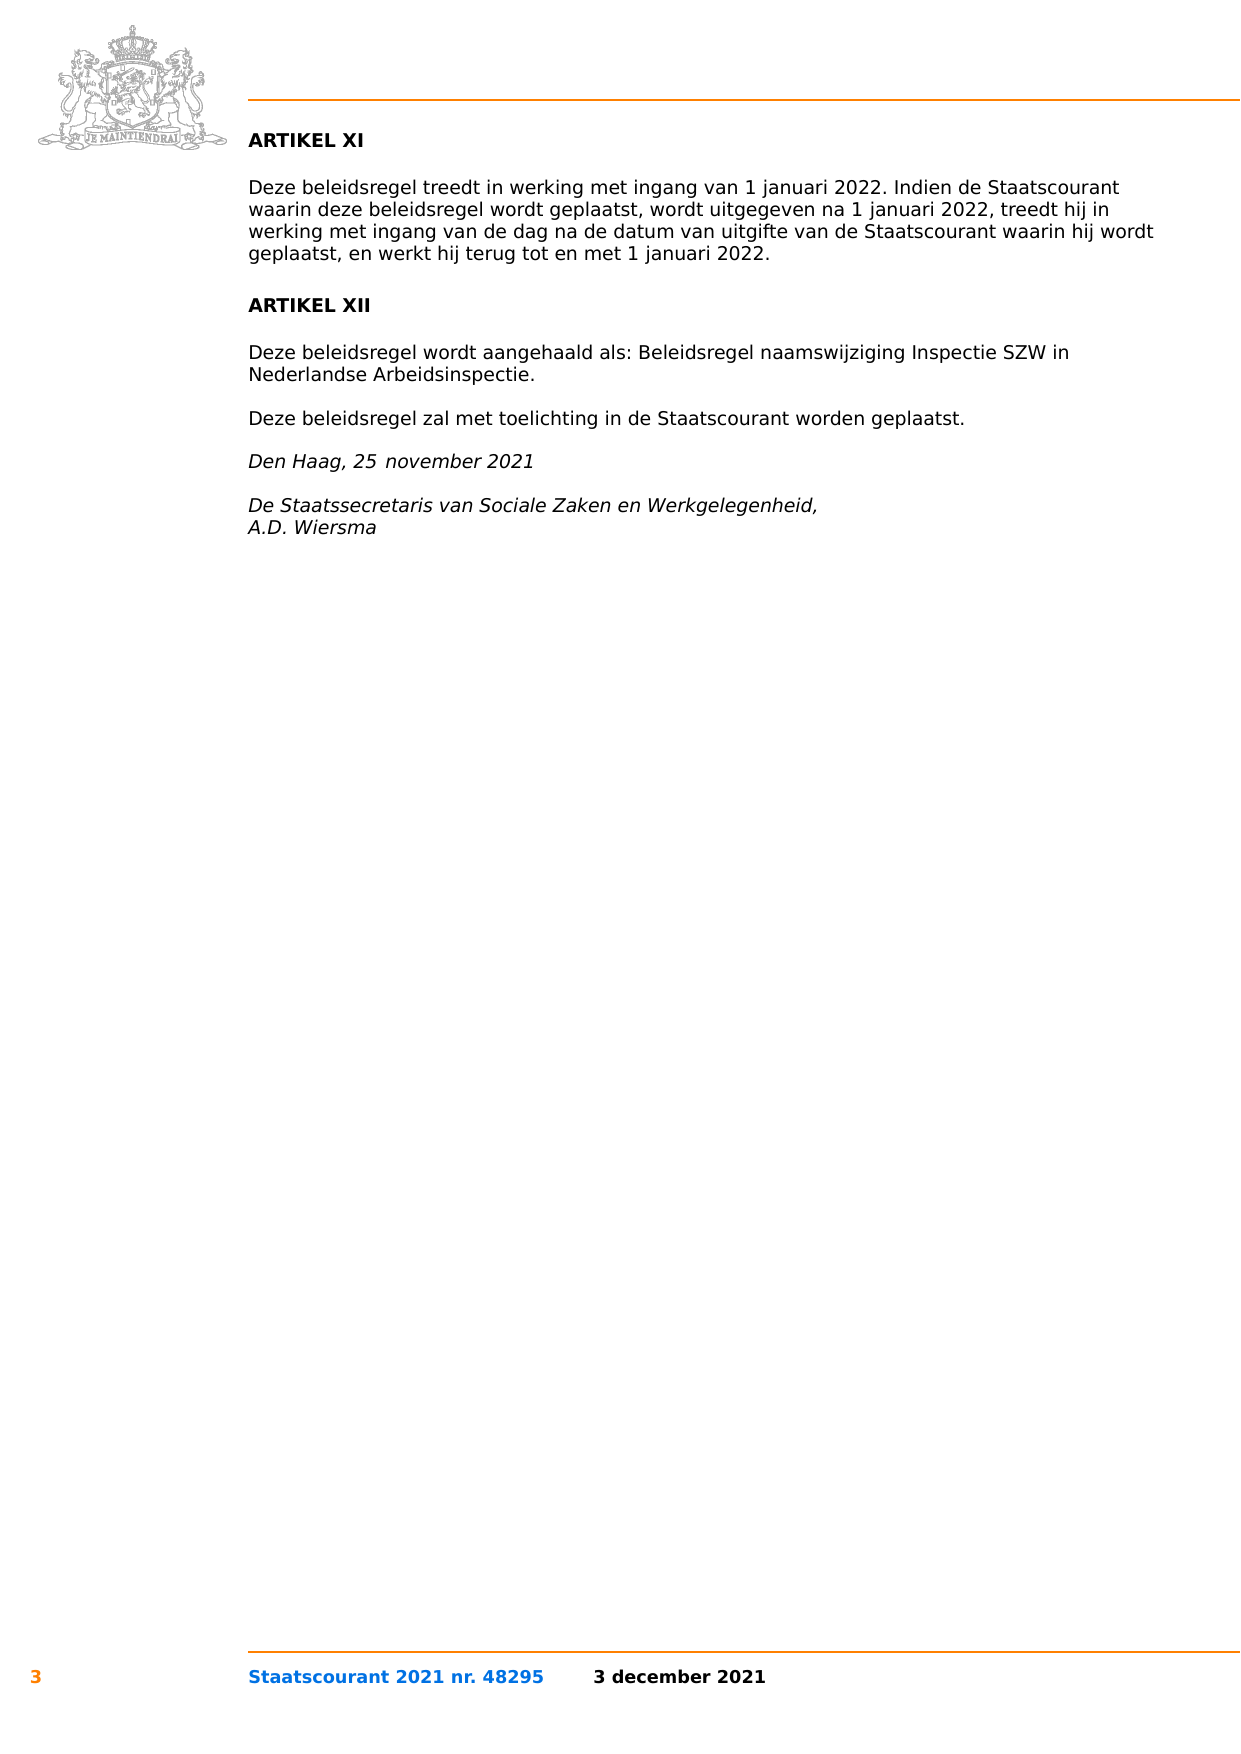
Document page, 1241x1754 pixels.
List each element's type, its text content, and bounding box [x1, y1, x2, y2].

text Deze beleidsregel treedt in werking met ingang van 1 januari 2022. Indien de Staatscourant waarin deze beleidsregel wordt geplaatst, wordt uitgegeven na 1 januari 2022, treedt hij in werking met ingang van de dag na de datum van uitgifte van de Staatscourant waarin hij wordt geplaatst, en werkt hij terug tot en met 1 januari 2022. [248, 177, 1163, 265]
picture [38, 25, 227, 150]
text Den Haag, 25 november 2021 [248, 451, 1163, 473]
text De Staatssecretaris van Sociale Zaken en Werkgelegenheid, A.D. Wiersma [248, 495, 1163, 539]
text Deze beleidsregel wordt aangehaald als: Beleidsregel naamswijziging Inspectie SZW in Nederlandse Arbeidsinspectie. [248, 342, 1163, 386]
subtitle ARTIKEL XII [248, 295, 1163, 317]
subtitle ARTIKEL XI [248, 130, 1163, 152]
text Deze beleidsregel zal met toelichting in de Staatscourant worden geplaatst. [248, 408, 1163, 429]
